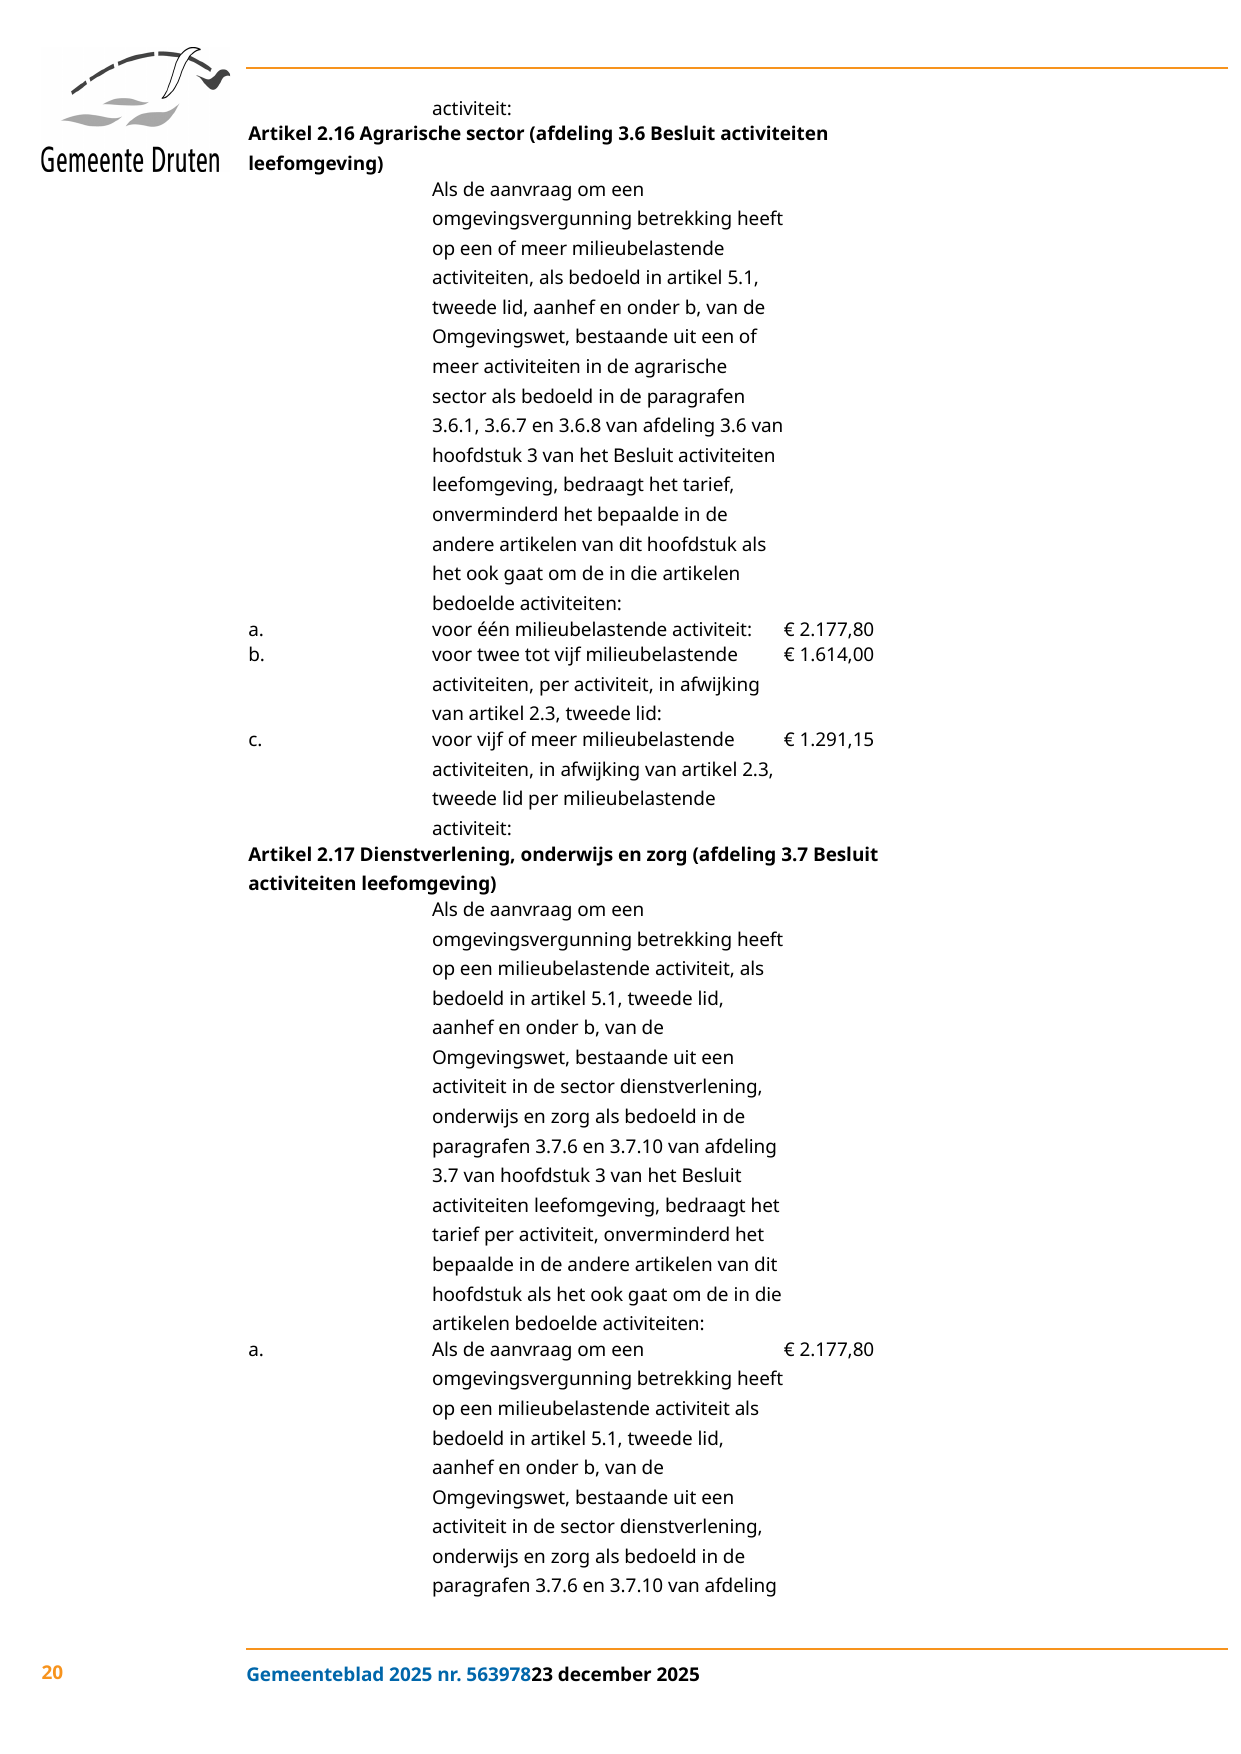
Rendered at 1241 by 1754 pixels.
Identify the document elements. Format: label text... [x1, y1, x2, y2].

table_cell [968, 95, 1152, 121]
table_cell [968, 1336, 1152, 1598]
table_cell Artikel 2.17 Dienstverlening, onderwijs en zorg (afdeling 3.7 Besluit activiteiten leefomgeving) [248, 841, 968, 896]
table_cell a. [248, 1336, 432, 1598]
picture [41, 47, 231, 172]
table_cell [248, 95, 432, 121]
table_cell Artikel 2.16 Agrarische sector (afdeling 3.6 Besluit activiteiten leefomgeving) [248, 121, 968, 176]
table_cell [784, 896, 968, 1336]
table_cell [968, 616, 1152, 641]
table_cell [968, 896, 1152, 1336]
table_cell [784, 176, 968, 616]
table_cell Als de aanvraag om een omgevingsvergunning betrekking heeft op een of meer milieubelastende activiteiten, als bedoeld in artikel 5.1, tweede lid, aanhef en onder b, van de Omgevingswet, bestaande uit een of meer activiteiten in de agrarische sector als bedoeld in de paragrafen 3.6.1, 3.6.7 en 3.6.8 van afdeling 3.6 van hoofdstuk 3 van het Besluit activiteiten leefomgeving, bedraagt het tarief, onverminderd het bepaalde in de andere artikelen van dit hoofdstuk als het ook gaat om de in die artikelen bedoelde activiteiten: [432, 176, 784, 616]
table_cell [248, 896, 432, 1336]
table_cell € 2.177,80 [784, 1336, 968, 1598]
table_cell [968, 726, 1152, 841]
table_cell Als de aanvraag om een omgevingsvergunning betrekking heeft op een milieubelastende activiteit als bedoeld in artikel 5.1, tweede lid, aanhef en onder b, van de Omgevingswet, bestaande uit een activiteit in de sector dienstverlening, onderwijs en zorg als bedoeld in de paragrafen 3.7.6 en 3.7.10 van afdeling [432, 1336, 784, 1598]
table_cell [784, 95, 968, 121]
table_cell activiteit: [432, 95, 784, 121]
table_cell € 2.177,80 [784, 616, 968, 641]
table_cell a. [248, 616, 432, 641]
table_cell voor één milieubelastende activiteit: [432, 616, 784, 641]
table_cell voor twee tot vijf milieubelastende activiteiten, per activiteit, in afwijking van artikel 2.3, tweede lid: [432, 641, 784, 726]
table_cell € 1.291,15 [784, 726, 968, 841]
table_cell € 1.614,00 [784, 641, 968, 726]
table_cell b. [248, 641, 432, 726]
table_cell [968, 641, 1152, 726]
table_cell [248, 176, 432, 616]
table_cell Als de aanvraag om een omgevingsvergunning betrekking heeft op een milieubelastende activiteit, als bedoeld in artikel 5.1, tweede lid, aanhef en onder b, van de Omgevingswet, bestaande uit een activiteit in de sector dienstverlening, onderwijs en zorg als bedoeld in de paragrafen 3.7.6 en 3.7.10 van afdeling 3.7 van hoofdstuk 3 van het Besluit activiteiten leefomgeving, bedraagt het tarief per activiteit, onverminderd het bepaalde in de andere artikelen van dit hoofdstuk als het ook gaat om de in die artikelen bedoelde activiteiten: [432, 896, 784, 1336]
table_cell c. [248, 726, 432, 841]
table_cell [968, 176, 1152, 616]
table_cell voor vijf of meer milieubelastende activiteiten, in afwijking van artikel 2.3, tweede lid per milieubelastende activiteit: [432, 726, 784, 841]
